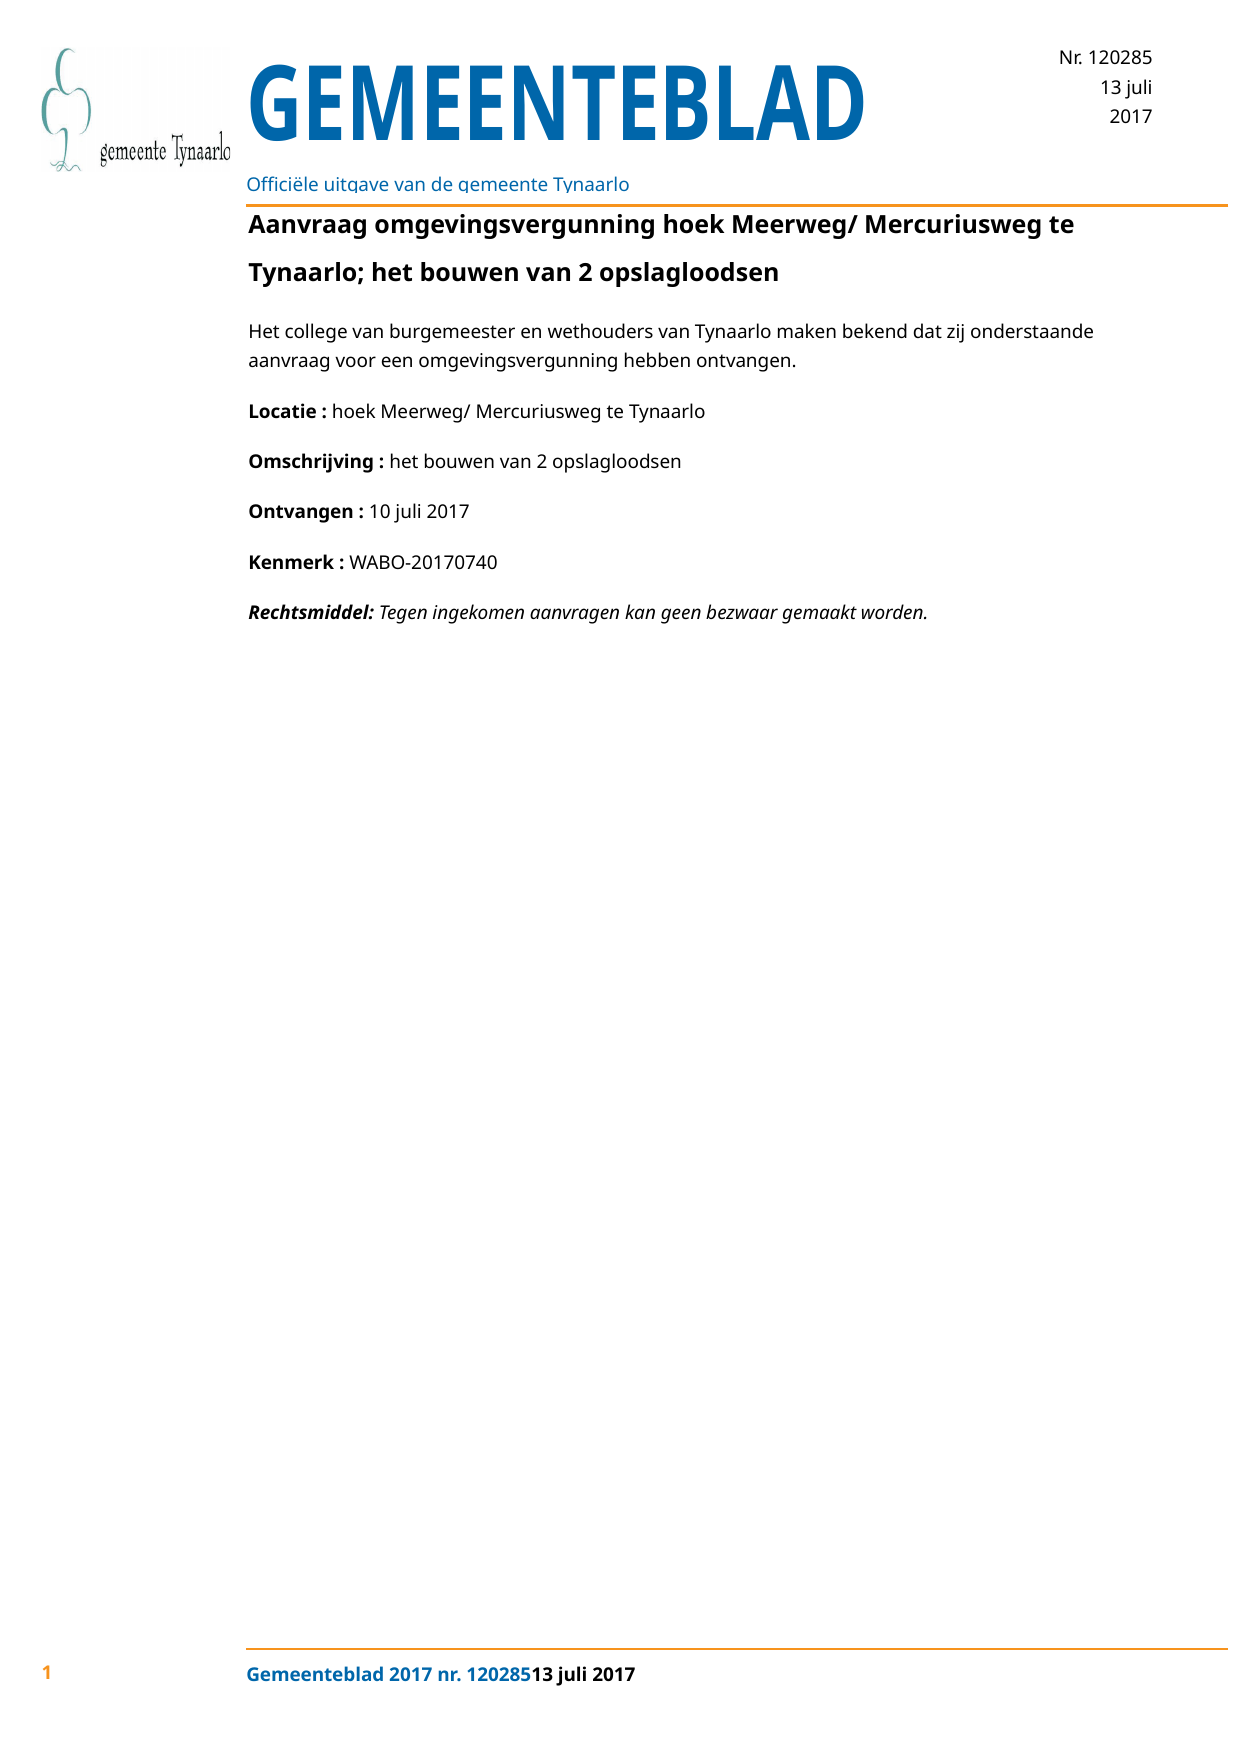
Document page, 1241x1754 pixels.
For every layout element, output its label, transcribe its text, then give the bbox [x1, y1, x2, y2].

picture [41, 47, 231, 172]
text Locatie : hoek Meerweg/ Mercuriusweg te Tynaarlo [248, 398, 1152, 424]
text Omschrijving : het bouwen van 2 opslagloodsen [248, 448, 1152, 474]
text Ontvangen : 10 juli 2017 [248, 499, 1152, 524]
text Rechtsmiddel: Tegen ingekomen aanvragen kan geen bezwaar gemaakt worden. [248, 599, 1152, 625]
text Kenmerk : WABO-20170740 [248, 549, 1152, 575]
text Het college van burgemeester en wethouders van Tynaarlo maken bekend dat zij onderstaande aanvraag voor een omgevingsvergunning hebben ontvangen. [248, 318, 1152, 373]
text Aanvraag omgevingsvergunning hoek Meerweg/ Mercuriusweg te Tynaarlo; het bouwen van 2 opslagloodsen [248, 207, 1152, 288]
